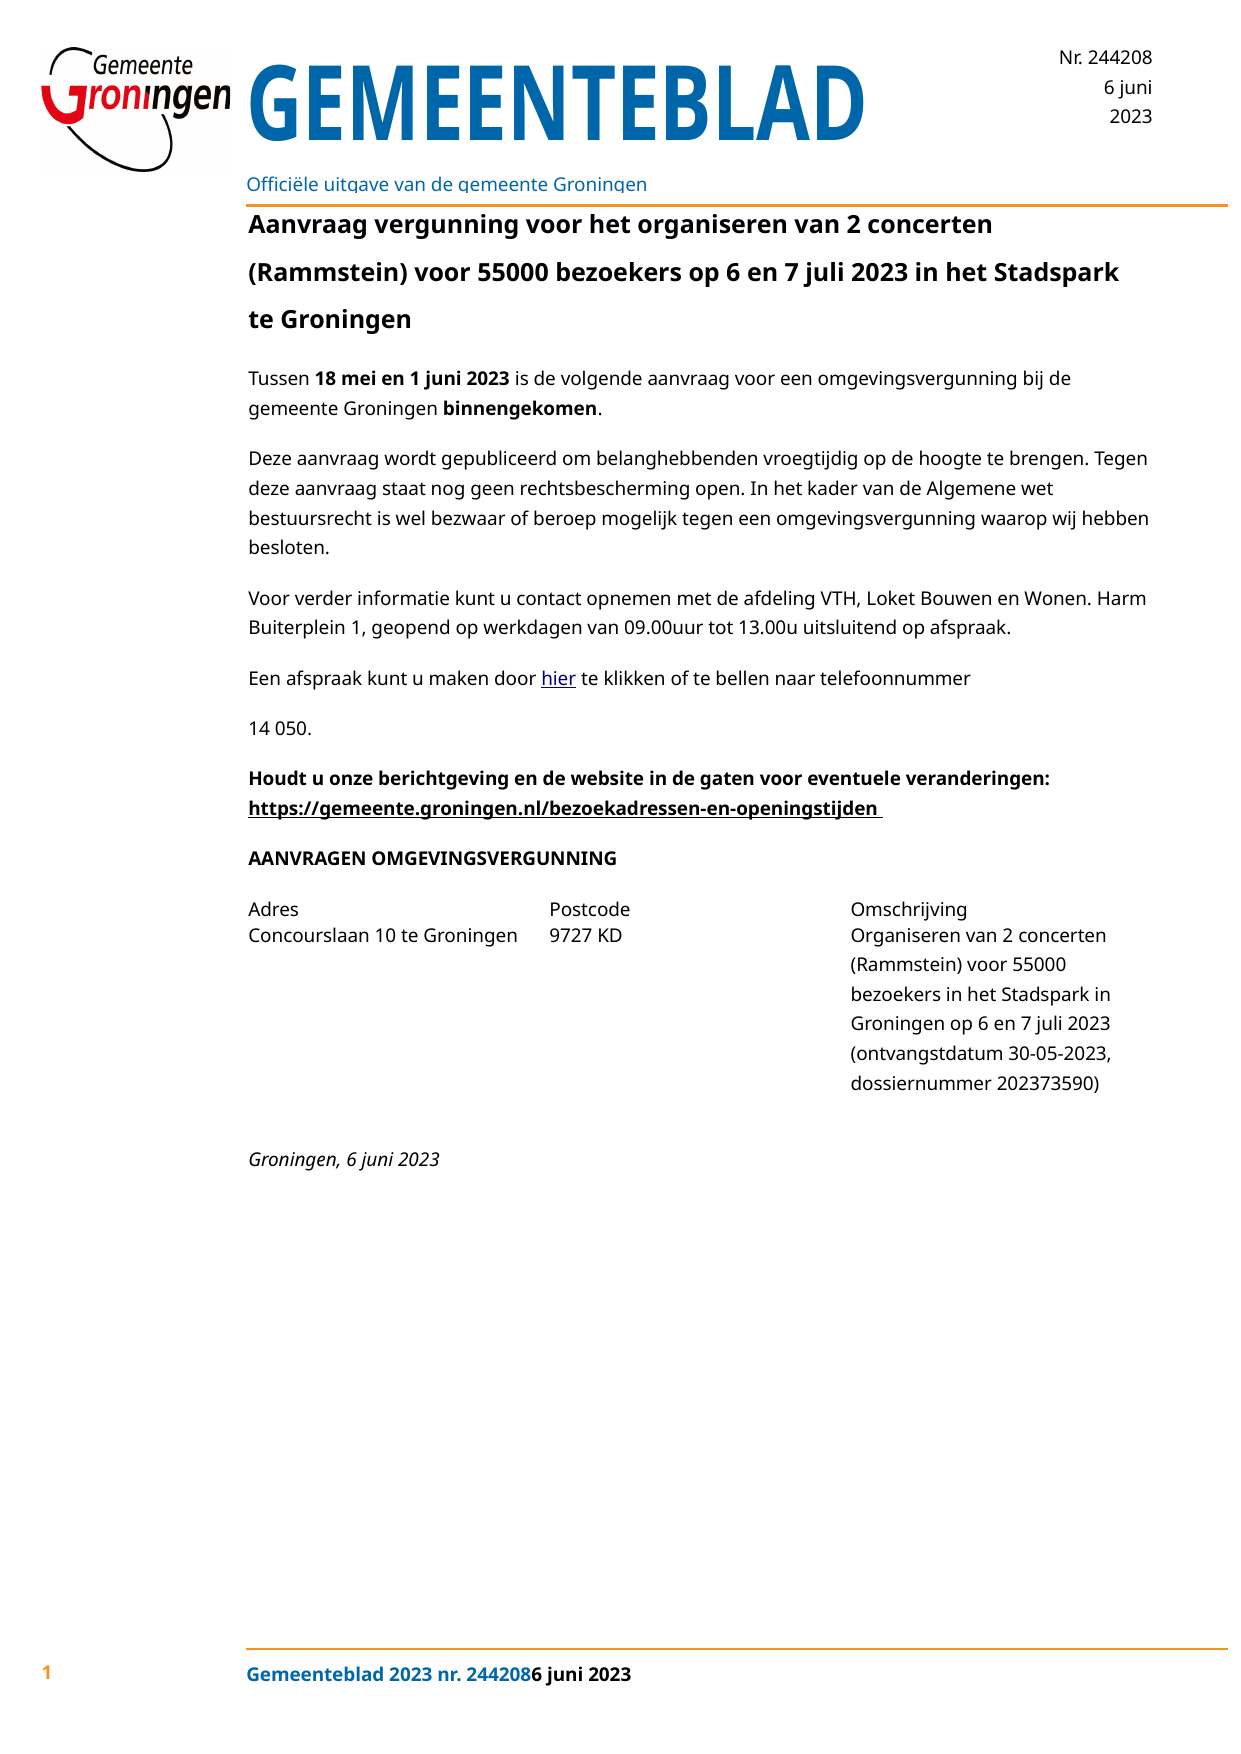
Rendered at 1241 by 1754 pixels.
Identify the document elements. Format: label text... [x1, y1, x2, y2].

picture [41, 47, 231, 172]
text Aanvraag vergunning voor het organiseren van 2 concerten (Rammstein) voor 55000 bezoekers op 6 en 7 juli 2023 in het Stadspark te Groningen [248, 207, 1152, 336]
text Tussen 18 mei en 1 juni 2023 is de volgende aanvraag voor een omgevingsvergunning bij de gemeente Groningen binnengekomen. [248, 366, 1152, 421]
table_cell Concourslaan 10 te Groningen [248, 922, 549, 1095]
table_header Postcode [549, 896, 850, 922]
text Deze aanvraag wordt gepubliceerd om belanghebbenden vroegtijdig op de hoogte te brengen. Tegen deze aanvraag staat nog geen rechtsbescherming open. In het kader van de Algemene wet bestuursrecht is wel bezwaar of beroep mogelijk tegen een omgevingsvergunning waarop wij hebben besloten. [248, 446, 1152, 560]
text Voor verder informatie kunt u contact opnemen met de afdeling VTH, Loket Bouwen en Wonen. Harm Buiterplein 1, geopend op werkdagen van 09.00uur tot 13.00u uitsluitend op afspraak. [248, 585, 1152, 640]
text 14 050. [248, 715, 1152, 741]
text Houdt u onze berichtgeving en de website in de gaten voor eventuele veranderingen: https://gemeente.groningen.nl/bezoekadressen-en-openingstijden [248, 766, 1152, 821]
text Een afspraak kunt u maken door hier te klikken of te bellen naar telefoonnummer [248, 665, 1152, 690]
table_cell 9727 KD [549, 922, 850, 1095]
table_cell Organiseren van 2 concerten (Rammstein) voor 55000 bezoekers in het Stadspark in Groningen op 6 en 7 juli 2023 (ontvangstdatum 30-05-2023, dossiernummer 202373590) [850, 922, 1152, 1095]
text Groningen, 6 juni 2023 [248, 1146, 1152, 1172]
table_header Adres [248, 896, 549, 922]
text AANVRAGEN OMGEVINGSVERGUNNING [248, 846, 1152, 871]
table_header Omschrijving [850, 896, 1152, 922]
